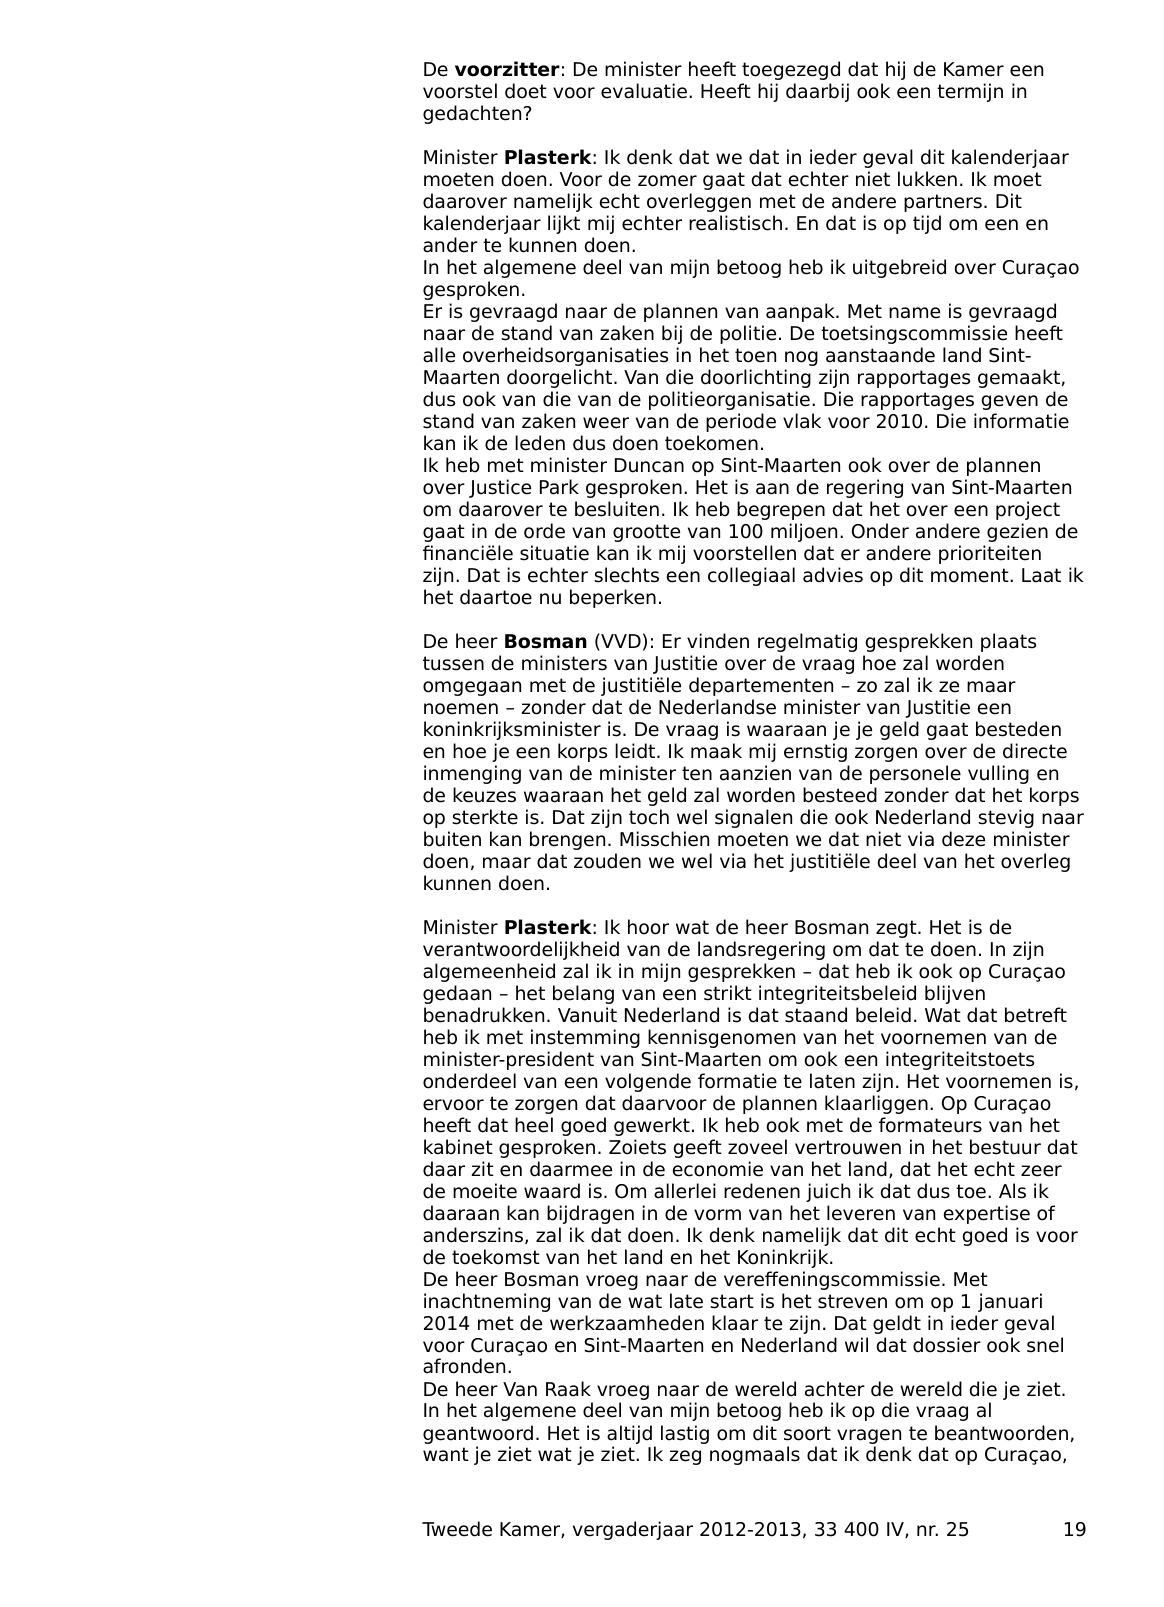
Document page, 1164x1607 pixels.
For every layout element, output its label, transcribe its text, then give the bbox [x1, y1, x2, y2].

text De heer Bosman vroeg naar de vereffeningscommissie. Met inachtneming van de wat late start is het streven om op 1 januari 2014 met de werkzaamheden klaar te zijn. Dat geldt in ieder geval voor Curaçao en Sint-Maarten en Nederland wil dat dossier ook snel afronden. [422, 1268, 1087, 1378]
text Er is gevraagd naar de plannen van aanpak. Met name is gevraagd naar de stand van zaken bij de politie. De toetsingscommissie heeft alle overheidsorganisaties in het toen nog aanstaande land Sint-Maarten doorgelicht. Van die doorlichting zijn rapportages gemaakt, dus ook van die van de politieorganisatie. Die rapportages geven de stand van zaken weer van de periode vlak voor 2010. Die informatie kan ik de leden dus doen toekomen. [422, 301, 1087, 455]
text Ik heb met minister Duncan op Sint-Maarten ook over de plannen over Justice Park gesproken. Het is aan de regering van Sint-Maarten om daarover te besluiten. Ik heb begrepen dat het over een project gaat in de orde van grootte van 100 miljoen. Onder andere gezien de financiële situatie kan ik mij voorstellen dat er andere prioriteiten zijn. Dat is echter slechts een collegiaal advies op dit moment. Laat ik het daartoe nu beperken. [422, 455, 1087, 609]
text De voorzitter: De minister heeft toegezegd dat hij de Kamer een voorstel doet voor evaluatie. Heeft hij daarbij ook een termijn in gedachten? [422, 59, 1087, 125]
text Minister Plasterk: Ik hoor wat de heer Bosman zegt. Het is de verantwoordelijkheid van de landsregering om dat te doen. In zijn algemeenheid zal ik in mijn gesprekken – dat heb ik ook op Curaçao gedaan – het belang van een strikt integriteitsbeleid blijven benadrukken. Vanuit Nederland is dat staand beleid. Wat dat betreft heb ik met instemming kennisgenomen van het voornemen van de minister-president van Sint-Maarten om ook een integriteitstoets onderdeel van een volgende formatie te laten zijn. Het voornemen is, ervoor te zorgen dat daarvoor de plannen klaarliggen. Op Curaçao heeft dat heel goed gewerkt. Ik heb ook met de formateurs van het kabinet gesproken. Zoiets geeft zoveel vertrouwen in het bestuur dat daar zit en daarmee in de economie van het land, dat het echt zeer de moeite waard is. Om allerlei redenen juich ik dat dus toe. Als ik daaraan kan bijdragen in de vorm van het leveren van expertise of anderszins, zal ik dat doen. Ik denk namelijk dat dit echt goed is voor de toekomst van het land en het Koninkrijk. [422, 917, 1087, 1268]
text Minister Plasterk: Ik denk dat we dat in ieder geval dit kalenderjaar moeten doen. Voor de zomer gaat dat echter niet lukken. Ik moet daarover namelijk echt overleggen met de andere partners. Dit kalenderjaar lijkt mij echter realistisch. En dat is op tijd om een en ander te kunnen doen. [422, 147, 1087, 257]
text De heer Bosman (VVD): Er vinden regelmatig gesprekken plaats tussen de ministers van Justitie over de vraag hoe zal worden omgegaan met de justitiële departementen – zo zal ik ze maar noemen – zonder dat de Nederlandse minister van Justitie een koninkrijksminister is. De vraag is waaraan je je geld gaat besteden en hoe je een korps leidt. Ik maak mij ernstig zorgen over de directe inmenging van de minister ten aanzien van de personele vulling en de keuzes waaraan het geld zal worden besteed zonder dat het korps op sterkte is. Dat zijn toch wel signalen die ook Nederland stevig naar buiten kan brengen. Misschien moeten we dat niet via deze minister doen, maar dat zouden we wel via het justitiële deel van het overleg kunnen doen. [422, 631, 1087, 895]
text De heer Van Raak vroeg naar de wereld achter de wereld die je ziet. In het algemene deel van mijn betoog heb ik op die vraag al geantwoord. Het is altijd lastig om dit soort vragen te beantwoorden, want je ziet wat je ziet. Ik zeg nogmaals dat ik denk dat op Curaçao, [422, 1378, 1087, 1466]
text In het algemene deel van mijn betoog heb ik uitgebreid over Curaçao gesproken. [422, 257, 1087, 301]
